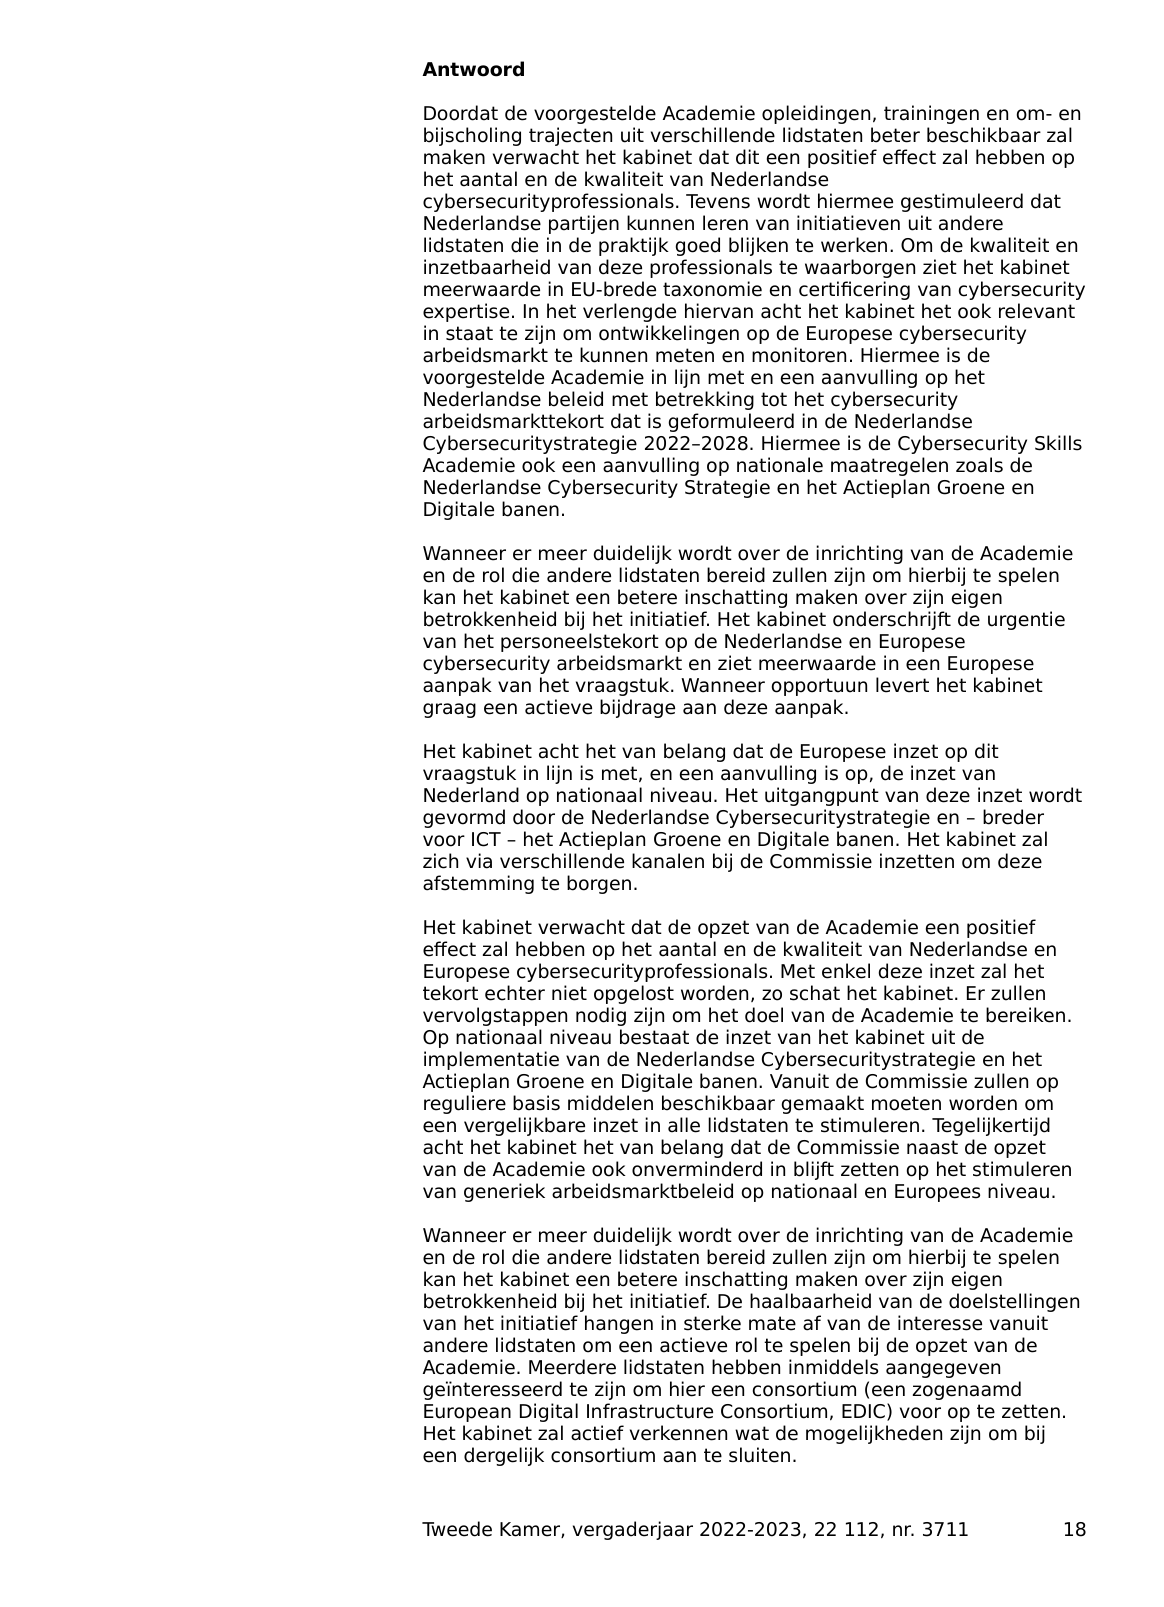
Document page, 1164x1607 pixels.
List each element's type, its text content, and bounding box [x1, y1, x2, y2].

text Het kabinet verwacht dat de opzet van de Academie een positief effect zal hebben op het aantal en de kwaliteit van Nederlandse en Europese cybersecurityprofessionals. Met enkel deze inzet zal het tekort echter niet opgelost worden, zo schat het kabinet. Er zullen vervolgstappen nodig zijn om het doel van de Academie te bereiken. Op nationaal niveau bestaat de inzet van het kabinet uit de implementatie van de Nederlandse Cybersecuritystrategie en het Actieplan Groene en Digitale banen. Vanuit de Commissie zullen op reguliere basis middelen beschikbaar gemaakt moeten worden om een vergelijkbare inzet in alle lidstaten te stimuleren. Tegelijkertijd acht het kabinet het van belang dat de Commissie naast de opzet van de Academie ook onverminderd in blijft zetten op het stimuleren van generiek arbeidsmarktbeleid op nationaal en Europees niveau. [422, 917, 1087, 1203]
text Het kabinet acht het van belang dat de Europese inzet op dit vraagstuk in lijn is met, en een aanvulling is op, de inzet van Nederland op nationaal niveau. Het uitgangpunt van deze inzet wordt gevormd door de Nederlandse Cybersecuritystrategie en – breder voor ICT – het Actieplan Groene en Digitale banen. Het kabinet zal zich via verschillende kanalen bij de Commissie inzetten om deze afstemming te borgen. [422, 741, 1087, 895]
subtitle Antwoord [422, 59, 1087, 81]
text Wanneer er meer duidelijk wordt over de inrichting van de Academie en de rol die andere lidstaten bereid zullen zijn om hierbij te spelen kan het kabinet een betere inschatting maken over zijn eigen betrokkenheid bij het initiatief. Het kabinet onderschrijft de urgentie van het personeelstekort op de Nederlandse en Europese cybersecurity arbeidsmarkt en ziet meerwaarde in een Europese aanpak van het vraagstuk. Wanneer opportuun levert het kabinet graag een actieve bijdrage aan deze aanpak. [422, 543, 1087, 719]
text Doordat de voorgestelde Academie opleidingen, trainingen en om- en bijscholing trajecten uit verschillende lidstaten beter beschikbaar zal maken verwacht het kabinet dat dit een positief effect zal hebben op het aantal en de kwaliteit van Nederlandse cybersecurityprofessionals. Tevens wordt hiermee gestimuleerd dat Nederlandse partijen kunnen leren van initiatieven uit andere lidstaten die in de praktijk goed blijken te werken. Om de kwaliteit en inzetbaarheid van deze professionals te waarborgen ziet het kabinet meerwaarde in EU-brede taxonomie en certificering van cybersecurity expertise. In het verlengde hiervan acht het kabinet het ook relevant in staat te zijn om ontwikkelingen op de Europese cybersecurity arbeidsmarkt te kunnen meten en monitoren. Hiermee is de voorgestelde Academie in lijn met en een aanvulling op het Nederlandse beleid met betrekking tot het cybersecurity arbeidsmarkttekort dat is geformuleerd in de Nederlandse Cybersecuritystrategie 2022–2028. Hiermee is de Cybersecurity Skills Academie ook een aanvulling op nationale maatregelen zoals de Nederlandse Cybersecurity Strategie en het Actieplan Groene en Digitale banen. [422, 103, 1087, 521]
text Wanneer er meer duidelijk wordt over de inrichting van de Academie en de rol die andere lidstaten bereid zullen zijn om hierbij te spelen kan het kabinet een betere inschatting maken over zijn eigen betrokkenheid bij het initiatief. De haalbaarheid van de doelstellingen van het initiatief hangen in sterke mate af van de interesse vanuit andere lidstaten om een actieve rol te spelen bij de opzet van de Academie. Meerdere lidstaten hebben inmiddels aangegeven geïnteresseerd te zijn om hier een consortium (een zogenaamd European Digital Infrastructure Consortium, EDIC) voor op te zetten. Het kabinet zal actief verkennen wat de mogelijkheden zijn om bij een dergelijk consortium aan te sluiten. [422, 1225, 1087, 1467]
